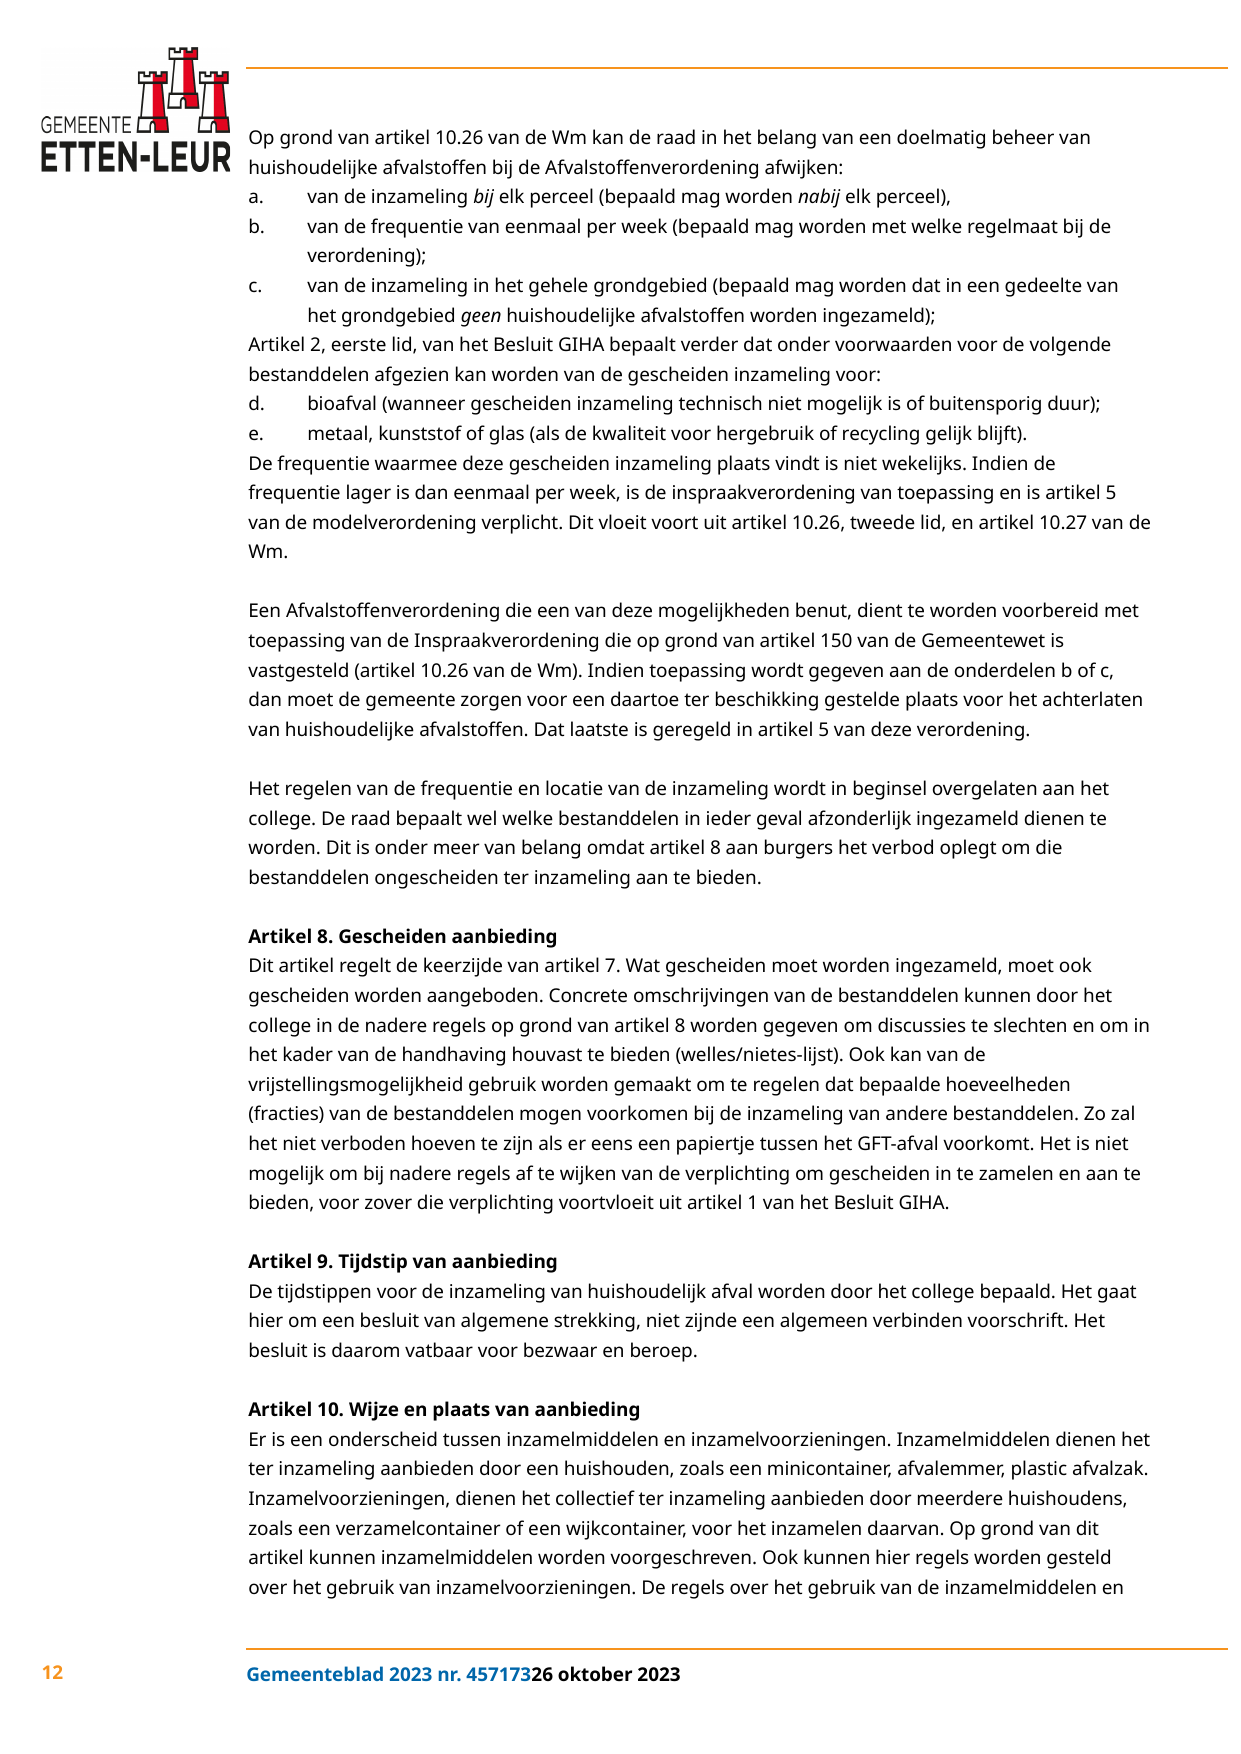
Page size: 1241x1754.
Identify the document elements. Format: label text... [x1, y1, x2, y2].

text Artikel 10. Wijze en plaats van aanbieding [248, 1396, 1152, 1422]
text Dit artikel regelt de keerzijde van artikel 7. Wat gescheiden moet worden ingezameld, moet ook gescheiden worden aangeboden. Concrete omschrijvingen van de bestanddelen kunnen door het college in de nadere regels op grond van artikel 8 worden gegeven om discussies te slechten en om in het kader van de handhaving houvast te bieden (welles/nietes-lijst). Ook kan van de vrijstellingsmogelijkheid gebruik worden gemaakt om te regelen dat bepaalde hoeveelheden (fracties) van de bestanddelen mogen voorkomen bij de inzameling van andere bestanddelen. Zo zal het niet verboden hoeven te zijn als er eens een papiertje tussen het GFT-afval voorkomt. Het is niet mogelijk om bij nadere regels af te wijken van de verplichting om gescheiden in te zamelen en aan te bieden, voor zover die verplichting voortvloeit uit artikel 1 van het Besluit GIHA. [248, 953, 1152, 1215]
list van de inzameling in het gehele grondgebied (bepaald mag worden dat in een gedeelte van het grondgebied geen huishoudelijke afvalstoffen worden ingezameld); [248, 272, 1152, 328]
list van de frequentie van eenmaal per week (bepaald mag worden met welke regelmaat bij de verordening); [248, 213, 1152, 268]
text De tijdstippen voor de inzameling van huishoudelijk afval worden door het college bepaald. Het gaat hier om een besluit van algemene strekking, niet zijnde een algemeen verbinden voorschrift. Het besluit is daarom vatbaar voor bezwaar en beroep. [248, 1278, 1152, 1363]
text Het regelen van de frequentie en locatie van de inzameling wordt in beginsel overgelaten aan het college. De raad bepaalt wel welke bestanddelen in ieder geval afzonderlijk ingezameld dienen te worden. Dit is onder meer van belang omdat artikel 8 aan burgers het verbod oplegt om die bestanddelen ongescheiden ter inzameling aan te bieden. [248, 775, 1152, 890]
list metaal, kunststof of glas (als de kwaliteit voor hergebruik of recycling gelijk blijft). [248, 420, 1152, 446]
text Artikel 2, eerste lid, van het Besluit GIHA bepaalt verder dat onder voorwaarden voor de volgende bestanddelen afgezien kan worden van de gescheiden inzameling voor: [248, 331, 1152, 387]
list bioafval (wanneer gescheiden inzameling technisch niet mogelijk is of buitensporig duur); [248, 391, 1152, 416]
text Artikel 8. Gescheiden aanbieding [248, 923, 1152, 949]
text Op grond van artikel 10.26 van de Wm kan de raad in het belang van een doelmatig beheer van huishoudelijke afvalstoffen bij de Afvalstoffenverordening afwijken: [248, 124, 1152, 180]
list van de inzameling bij elk perceel (bepaald mag worden nabij elk perceel), [248, 183, 1152, 209]
text Er is een onderscheid tussen inzamelmiddelen en inzamelvoorzieningen. Inzamelmiddelen dienen het ter inzameling aanbieden door een huishouden, zoals een minicontainer, afvalemmer, plastic afvalzak. Inzamelvoorzieningen, dienen het collectief ter inzameling aanbieden door meerdere huishoudens, zoals een verzamelcontainer of een wijkcontainer, voor het inzamelen daarvan. Op grond van dit artikel kunnen inzamelmiddelen worden voorgeschreven. Ook kunnen hier regels worden gesteld over het gebruik van inzamelvoorzieningen. De regels over het gebruik van de inzamelmiddelen en [248, 1426, 1152, 1600]
picture [41, 47, 231, 172]
text Artikel 9. Tijdstip van aanbieding [248, 1248, 1152, 1274]
text Een Afvalstoffenverordening die een van deze mogelijkheden benut, dient te worden voorbereid met toepassing van de Inspraakverordening die op grond van artikel 150 van de Gemeentewet is vastgesteld (artikel 10.26 van de Wm). Indien toepassing wordt gegeven aan de onderdelen b of c, dan moet de gemeente zorgen voor een daartoe ter beschikking gestelde plaats voor het achterlaten van huishoudelijke afvalstoffen. Dat laatste is geregeld in artikel 5 van deze verordening. [248, 598, 1152, 742]
text De frequentie waarmee deze gescheiden inzameling plaats vindt is niet wekelijks. Indien de frequentie lager is dan eenmaal per week, is de inspraakverordening van toepassing en is artikel 5 van de modelverordening verplicht. Dit vloeit voort uit artikel 10.26, tweede lid, en artikel 10.27 van de Wm. [248, 450, 1152, 564]
